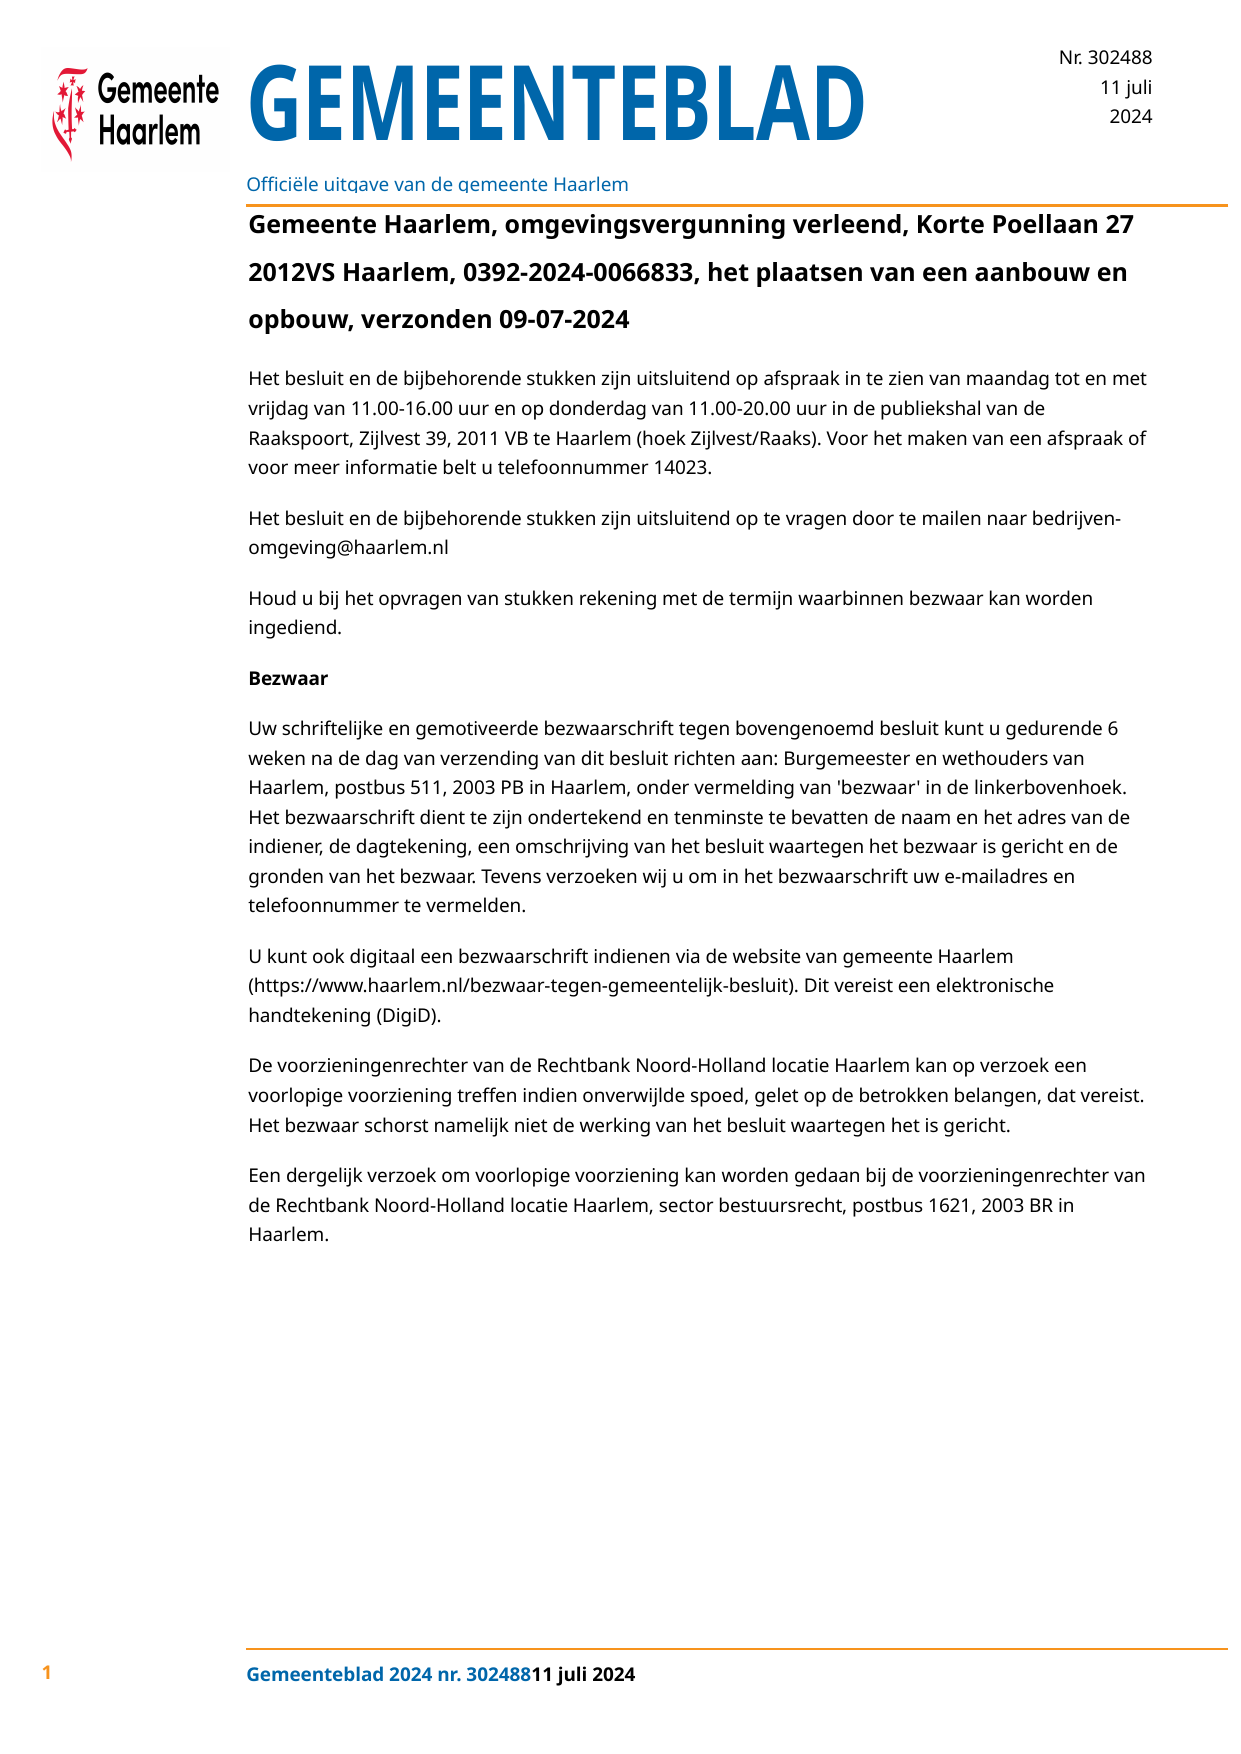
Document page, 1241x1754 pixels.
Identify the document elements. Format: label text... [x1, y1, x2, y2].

text Het besluit en de bijbehorende stukken zijn uitsluitend op afspraak in te zien van maandag tot en met vrijdag van 11.00-16.00 uur en op donderdag van 11.00-20.00 uur in de publiekshal van de Raakspoort, Zijlvest 39, 2011 VB te Haarlem (hoek Zijlvest/Raaks). Voor het maken van een afspraak of voor meer informatie belt u telefoonnummer 14023. [248, 366, 1152, 480]
text Het besluit en de bijbehorende stukken zijn uitsluitend op te vragen door te mailen naar bedrijven-omgeving@haarlem.nl [248, 505, 1152, 560]
text U kunt ook digitaal een bezwaarschrift indienen via de website van gemeente Haarlem (https://www.haarlem.nl/bezwaar-tegen-gemeentelijk-besluit). Dit vereist een elektronische handtekening (DigiD). [248, 943, 1152, 1028]
text Gemeente Haarlem, omgevingsvergunning verleend, Korte Poellaan 27 2012VS Haarlem, 0392-2024-0066833, het plaatsen van een aanbouw en opbouw, verzonden 09-07-2024 [248, 207, 1152, 336]
text Een dergelijk verzoek om voorlopige voorziening kan worden gedaan bij de voorzieningenrechter van de Rechtbank Noord-Holland locatie Haarlem, sector bestuursrecht, postbus 1621, 2003 BR in Haarlem. [248, 1162, 1152, 1247]
text Houd u bij het opvragen van stukken rekening met de termijn waarbinnen bezwaar kan worden ingediend. [248, 585, 1152, 640]
text Uw schriftelijke en gemotiveerde bezwaarschrift tegen bovengenoemd besluit kunt u gedurende 6 weken na de dag van verzending van dit besluit richten aan: Burgemeester en wethouders van Haarlem, postbus 511, 2003 PB in Haarlem, onder vermelding van 'bezwaar' in de linkerbovenhoek. Het bezwaarschrift dient te zijn ondertekend en tenminste te bevatten de naam en het adres van de indiener, de dagtekening, een omschrijving van het besluit waartegen het bezwaar is gericht en de gronden van het bezwaar. Tevens verzoeken wij u om in het bezwaarschrift uw e-mailadres en telefoonnummer te vermelden. [248, 715, 1152, 918]
text Bezwaar [248, 665, 1152, 690]
text De voorzieningenrechter van de Rechtbank Noord-Holland locatie Haarlem kan op verzoek een voorlopige voorziening treffen indien onverwijlde spoed, gelet op de betrokken belangen, dat vereist. Het bezwaar schorst namelijk niet de werking van het besluit waartegen het is gericht. [248, 1053, 1152, 1137]
picture [41, 47, 231, 172]
